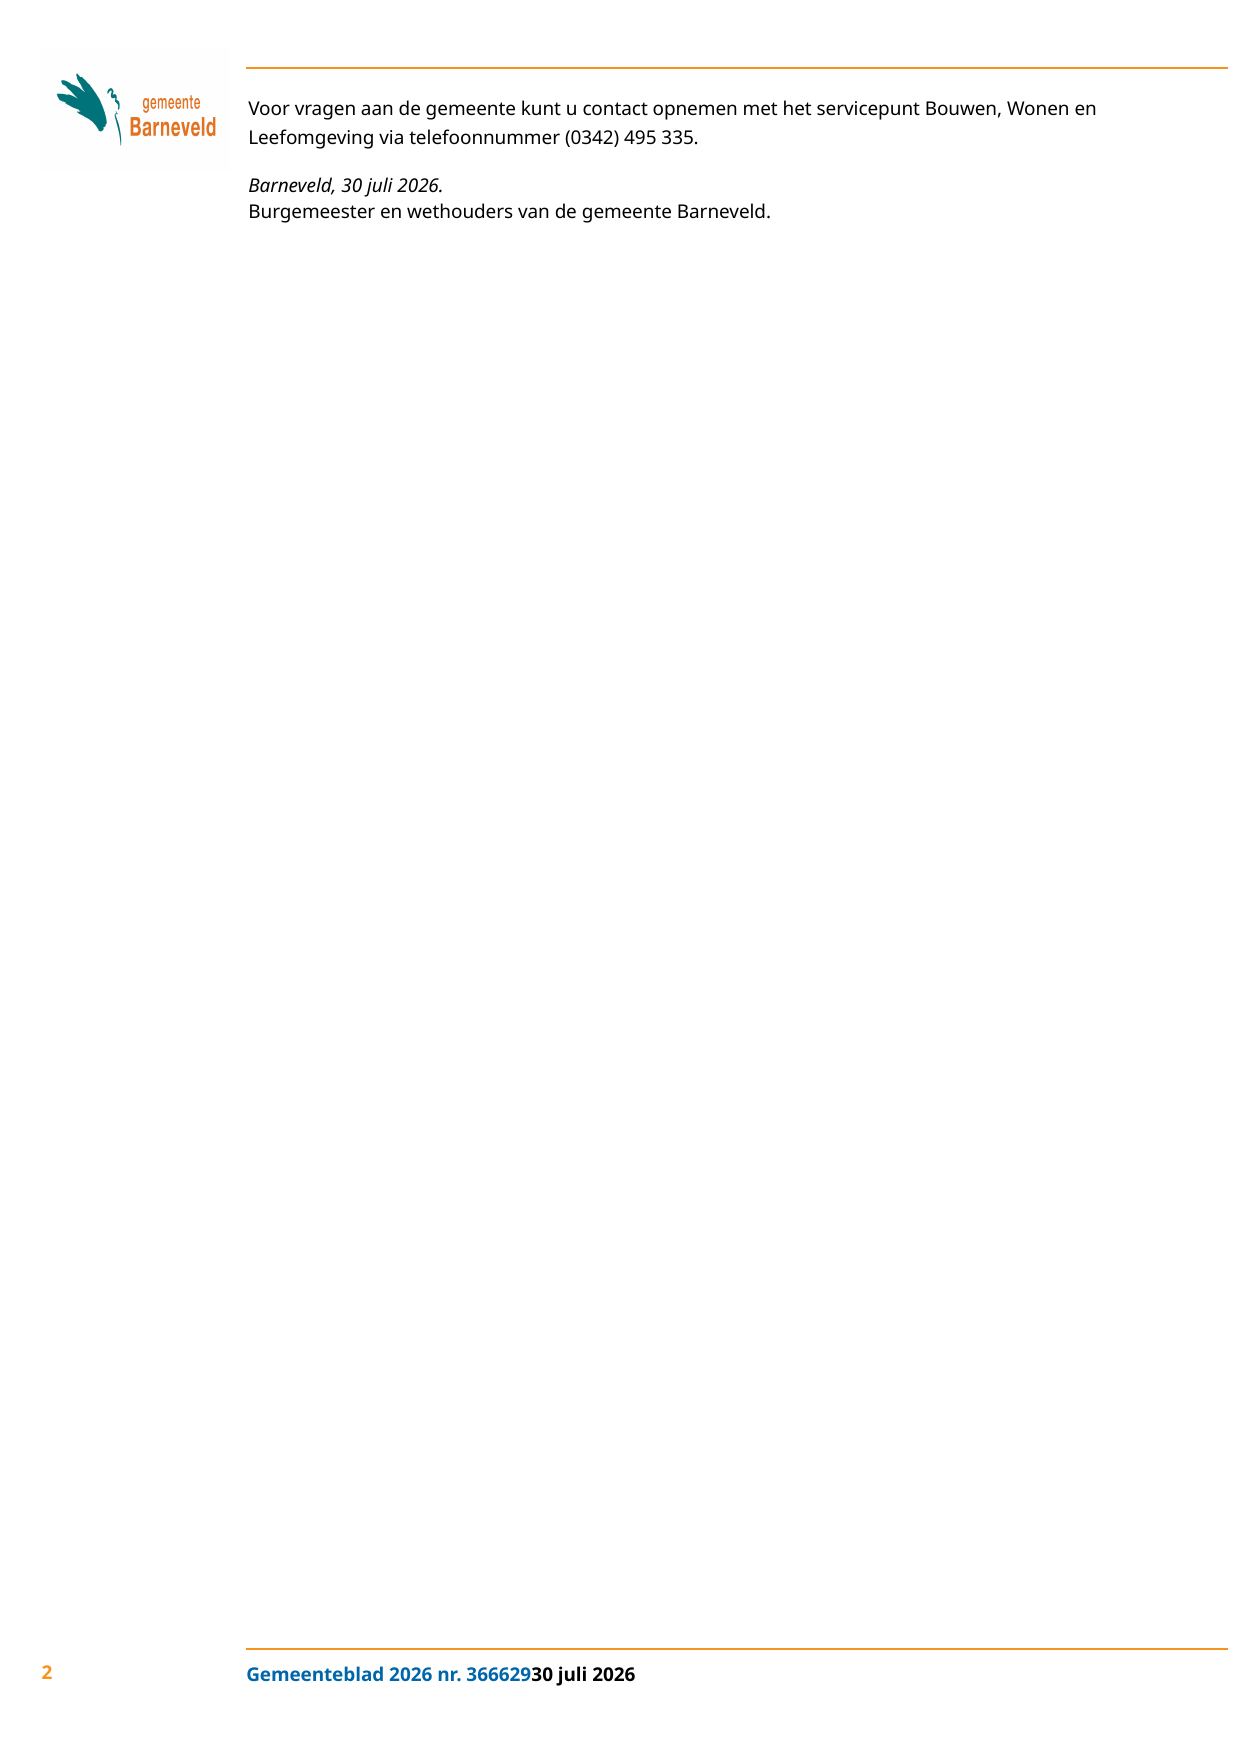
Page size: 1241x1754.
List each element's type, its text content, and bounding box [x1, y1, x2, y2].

picture [41, 47, 231, 172]
text Burgemeester en wethouders van de gemeente Barneveld. [248, 198, 1152, 224]
text Barneveld, 30 juli 2026. [248, 172, 1152, 198]
text Voor vragen aan de gemeente kunt u contact opnemen met het servicepunt Bouwen, Wonen en Leefomgeving via telefoonnummer (0342) 495 335. [248, 95, 1152, 150]
